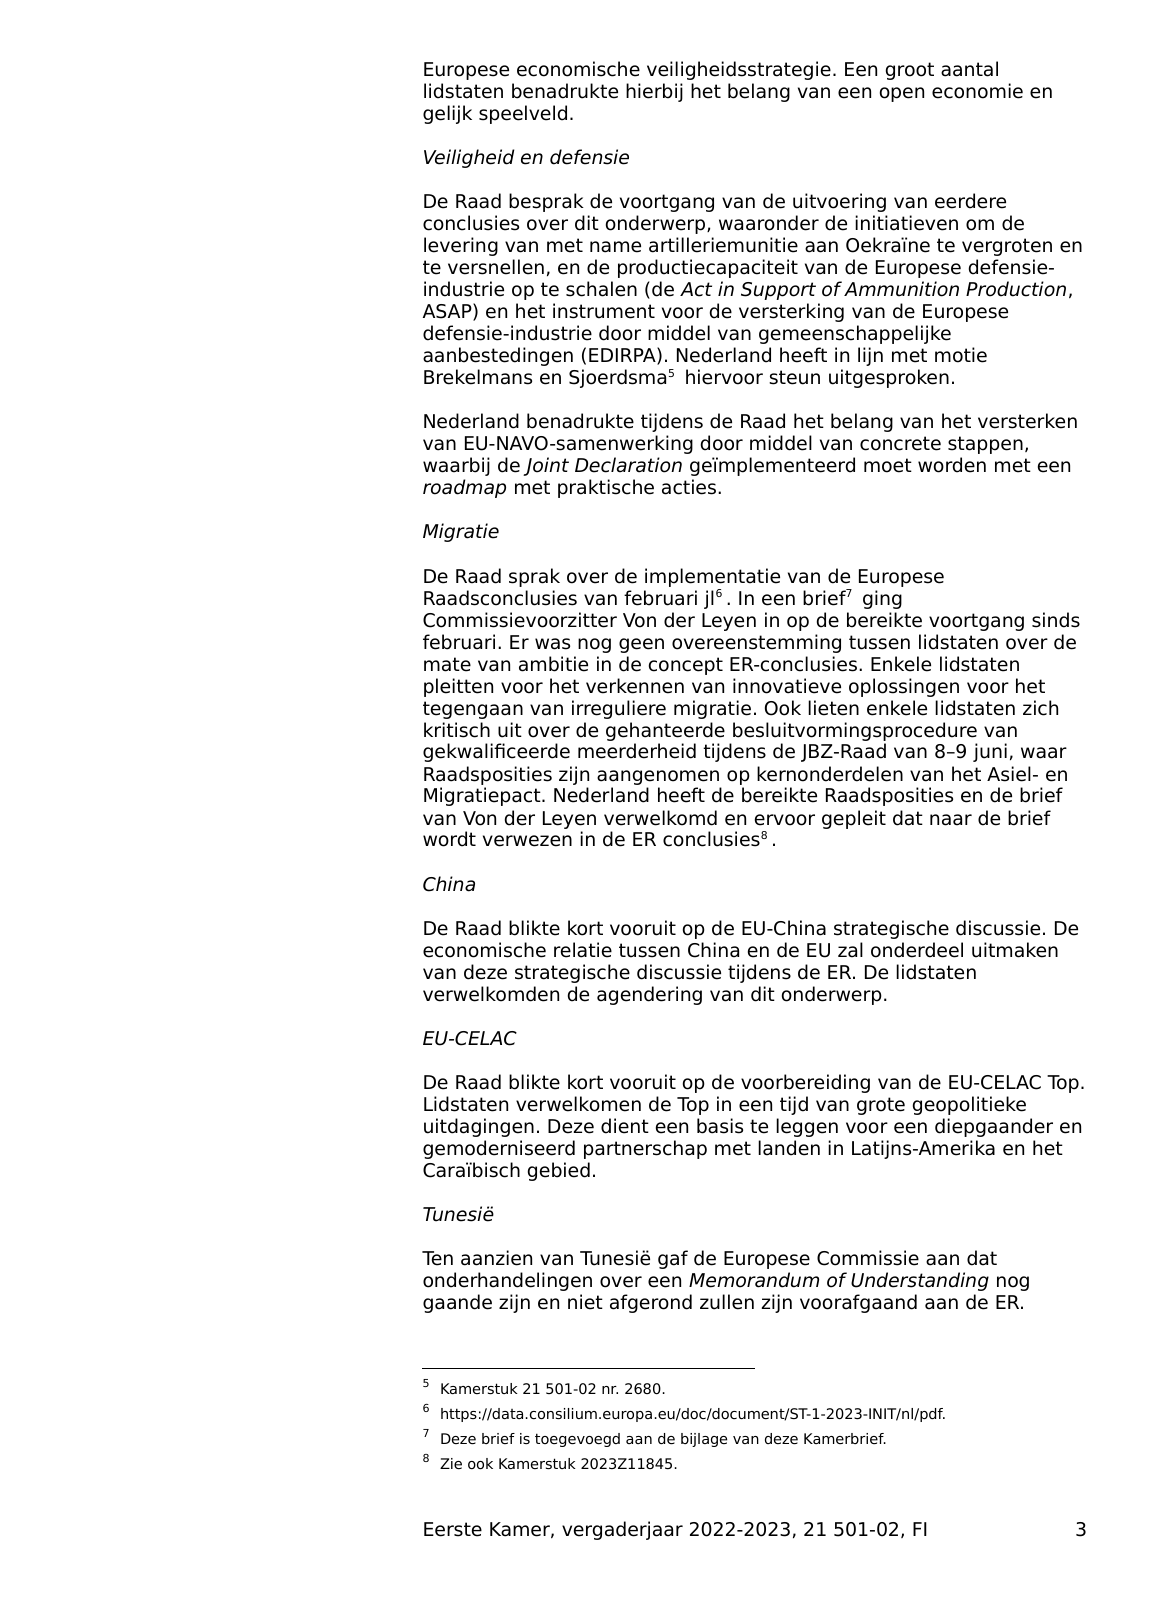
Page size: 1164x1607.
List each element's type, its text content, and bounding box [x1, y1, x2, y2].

text Nederland benadrukte tijdens de Raad het belang van het versterken van EU-NAVO-samenwerking door middel van concrete stappen, waarbij de Joint Declaration geïmplementeerd moet worden met een roadmap met praktische acties. [422, 411, 1087, 499]
subtitle Veiligheid en defensie [422, 147, 1087, 169]
text Deze brief is toegevoegd aan de bijlage van deze Kamerbrief. [422, 1427, 1087, 1449]
text De Raad besprak de voortgang van de uitvoering van eerdere conclusies over dit onderwerp, waaronder de initiatieven om de levering van met name artilleriemunitie aan Oekraïne te vergroten en te versnellen, en de productiecapaciteit van de Europese defensie-industrie op te schalen (de Act in Support of Ammunition Production, ASAP) en het instrument voor de versterking van de Europese defensie-industrie door middel van gemeenschappelijke aanbestedingen (EDIRPA). Nederland heeft in lijn met motie Brekelmans en Sjoerdsma hiervoor steun uitgesproken. [422, 191, 1087, 389]
text Kamerstuk 21 501-02 nr. 2680. [422, 1377, 1087, 1399]
subtitle Tunesië [422, 1204, 1087, 1226]
text Ten aanzien van Tunesië gaf de Europese Commissie aan dat onderhandelingen over een Memorandum of Understanding nog gaande zijn en niet afgerond zullen zijn voorafgaand aan de ER. [422, 1248, 1087, 1314]
subtitle China [422, 873, 1087, 896]
text De Raad blikte kort vooruit op de EU-China strategische discussie. De economische relatie tussen China en de EU zal onderdeel uitmaken van deze strategische discussie tijdens de ER. De lidstaten verwelkomden de agendering van dit onderwerp. [422, 918, 1087, 1006]
subtitle EU-CELAC [422, 1028, 1087, 1050]
subtitle Migratie [422, 521, 1087, 543]
text De Raad blikte kort vooruit op de voorbereiding van de EU-CELAC Top. Lidstaten verwelkomen de Top in een tijd van grote geopolitieke uitdagingen. Deze dient een basis te leggen voor een diepgaander en gemoderniseerd partnerschap met landen in Latijns-Amerika en het Caraïbisch gebied. [422, 1072, 1087, 1182]
text De Raad sprak over de implementatie van de Europese Raadsconclusies van februari jl. In een brief ging Commissievoorzitter Von der Leyen in op de bereikte voortgang sinds februari. Er was nog geen overeenstemming tussen lidstaten over de mate van ambitie in de concept ER-conclusies. Enkele lidstaten pleitten voor het verkennen van innovatieve oplossingen voor het tegengaan van irreguliere migratie. Ook lieten enkele lidstaten zich kritisch uit over de gehanteerde besluitvormingsprocedure van gekwalificeerde meerderheid tijdens de JBZ-Raad van 8–9 juni, waar Raadsposities zijn aangenomen op kernonderdelen van het Asiel- en Migratiepact. Nederland heeft de bereikte Raadsposities en de brief van Von der Leyen verwelkomd en ervoor gepleit dat naar de brief wordt verwezen in de ER conclusies. [422, 566, 1087, 851]
text Zie ook Kamerstuk 2023Z11845. [422, 1452, 1087, 1474]
text https://data.consilium.europa.eu/doc/document/ST-1-2023-INIT/nl/pdf. [422, 1402, 1087, 1424]
text Europese economische veiligheidsstrategie. Een groot aantal lidstaten benadrukte hierbij het belang van een open economie en gelijk speelveld. [422, 59, 1087, 125]
